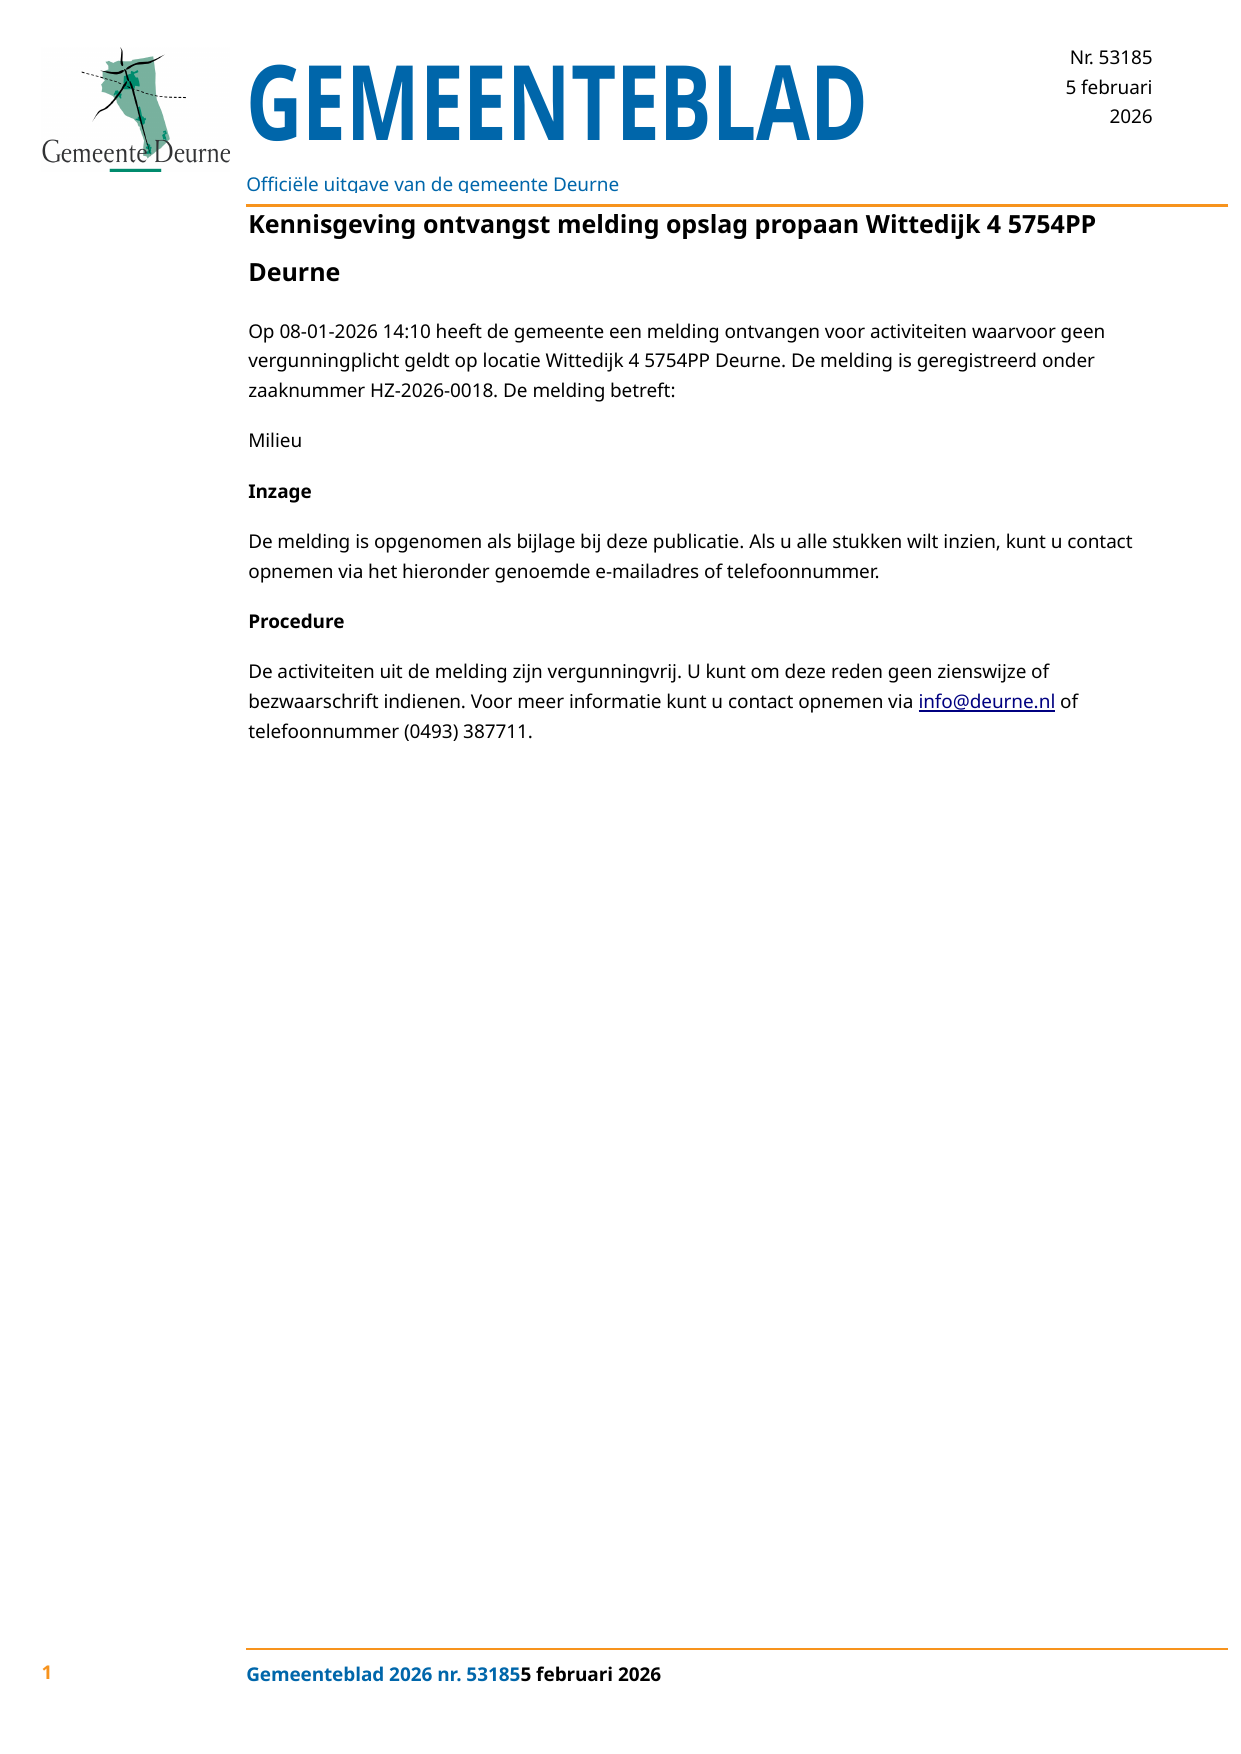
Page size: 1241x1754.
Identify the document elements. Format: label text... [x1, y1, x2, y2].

picture [41, 47, 231, 172]
text Inzage [248, 478, 1152, 504]
text Kennisgeving ontvangst melding opslag propaan Wittedijk 4 5754PP Deurne [248, 207, 1152, 288]
text Op 08-01-2026 14:10 heeft de gemeente een melding ontvangen voor activiteiten waarvoor geen vergunningplicht geldt op locatie Wittedijk 4 5754PP Deurne. De melding is geregistreerd onder zaaknummer HZ-2026-0018. De melding betreft: [248, 318, 1152, 403]
text De melding is opgenomen als bijlage bij deze publicatie. Als u alle stukken wilt inzien, kunt u contact opnemen via het hieronder genoemde e-mailadres of telefoonnummer. [248, 528, 1152, 584]
text Procedure [248, 608, 1152, 634]
text Milieu [248, 427, 1152, 453]
text De activiteiten uit de melding zijn vergunningvrij. U kunt om deze reden geen zienswijze of bezwaarschrift indienen. Voor meer informatie kunt u contact opnemen via info@deurne.nl of telefoonnummer (0493) 387711. [248, 659, 1152, 744]
